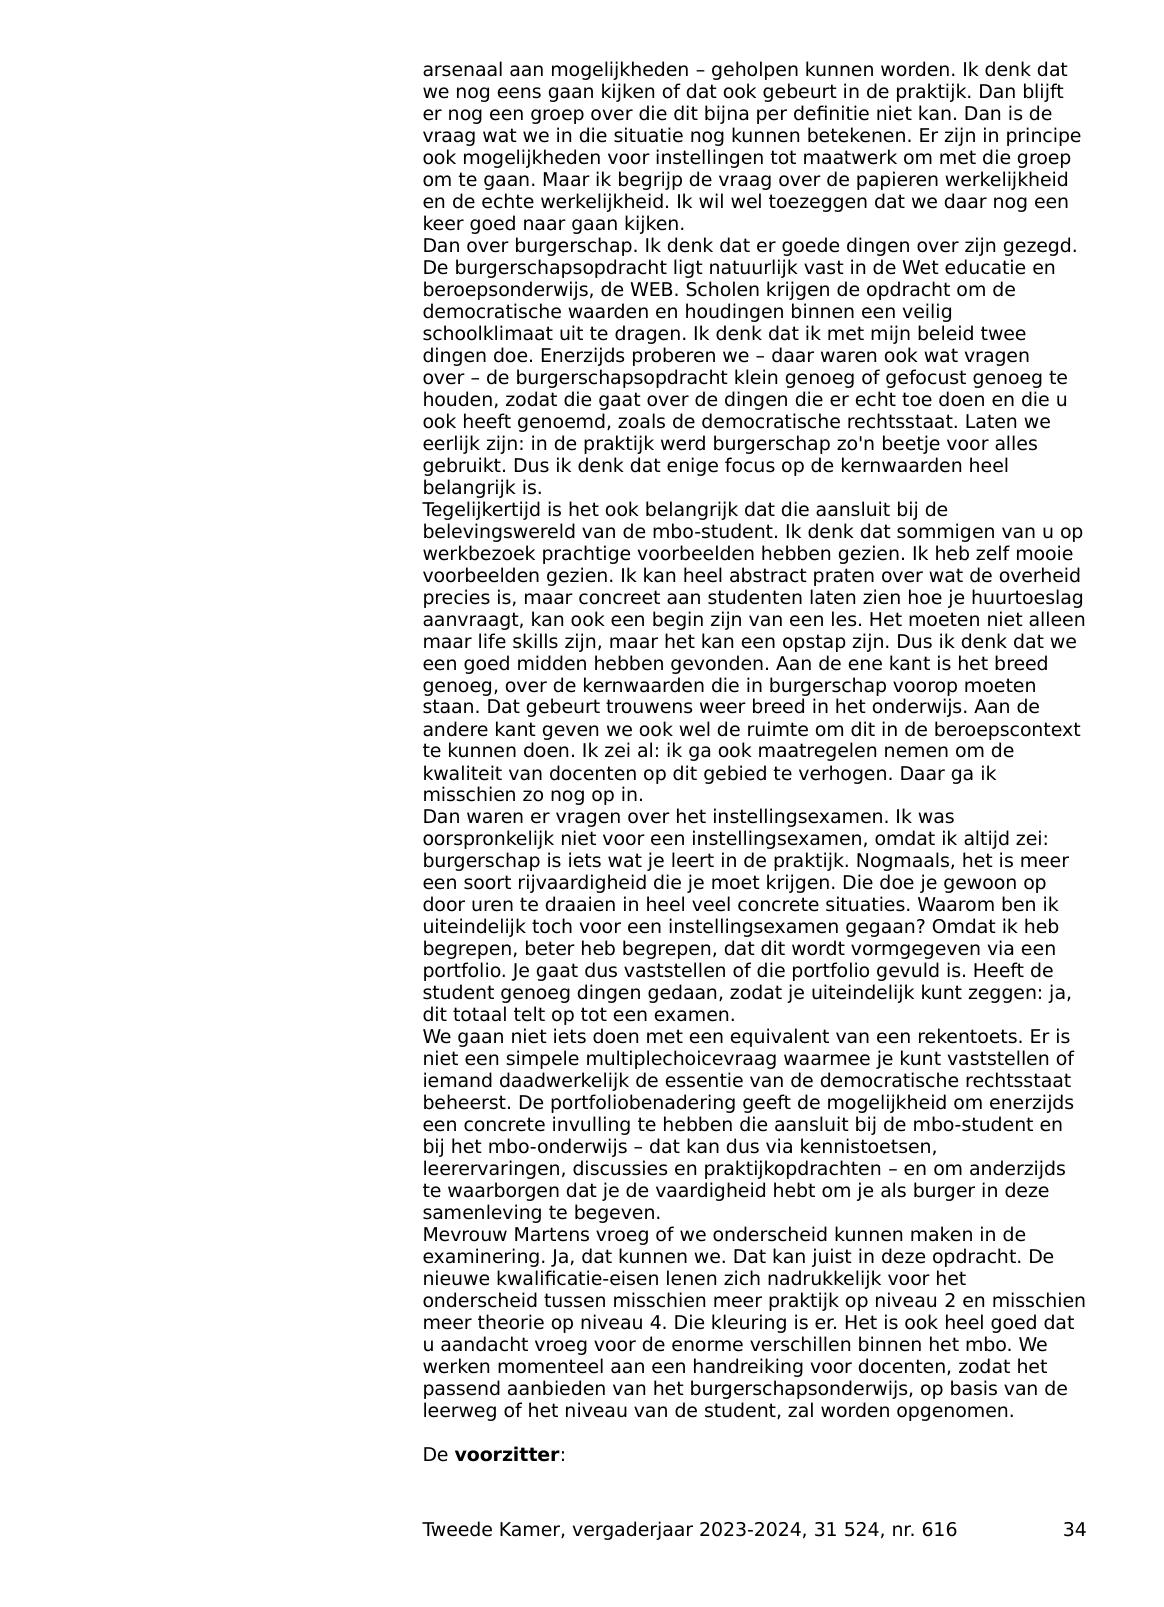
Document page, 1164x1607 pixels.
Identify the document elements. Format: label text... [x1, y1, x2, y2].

text We gaan niet iets doen met een equivalent van een rekentoets. Er is niet een simpele multiplechoicevraag waarmee je kunt vaststellen of iemand daadwerkelijk de essentie van de democratische rechtsstaat beheerst. De portfoliobenadering geeft de mogelijkheid om enerzijds een concrete invulling te hebben die aansluit bij de mbo-student en bij het mbo-onderwijs – dat kan dus via kennistoetsen, leerervaringen, discussies en praktijkopdrachten – en om anderzijds te waarborgen dat je de vaardigheid hebt om je als burger in deze samenleving te begeven. [422, 1026, 1087, 1224]
text arsenaal aan mogelijkheden – geholpen kunnen worden. Ik denk dat we nog eens gaan kijken of dat ook gebeurt in de praktijk. Dan blijft er nog een groep over die dit bijna per definitie niet kan. Dan is de vraag wat we in die situatie nog kunnen betekenen. Er zijn in principe ook mogelijkheden voor instellingen tot maatwerk om met die groep om te gaan. Maar ik begrijp de vraag over de papieren werkelijkheid en de echte werkelijkheid. Ik wil wel toezeggen dat we daar nog een keer goed naar gaan kijken. [422, 59, 1087, 235]
text Tegelijkertijd is het ook belangrijk dat die aansluit bij de belevingswereld van de mbo-student. Ik denk dat sommigen van u op werkbezoek prachtige voorbeelden hebben gezien. Ik heb zelf mooie voorbeelden gezien. Ik kan heel abstract praten over wat de overheid precies is, maar concreet aan studenten laten zien hoe je huurtoeslag aanvraagt, kan ook een begin zijn van een les. Het moeten niet alleen maar life skills zijn, maar het kan een opstap zijn. Dus ik denk dat we een goed midden hebben gevonden. Aan de ene kant is het breed genoeg, over de kernwaarden die in burgerschap voorop moeten staan. Dat gebeurt trouwens weer breed in het onderwijs. Aan de andere kant geven we ook wel de ruimte om dit in de beroepscontext te kunnen doen. Ik zei al: ik ga ook maatregelen nemen om de kwaliteit van docenten op dit gebied te verhogen. Daar ga ik misschien zo nog op in. [422, 499, 1087, 806]
text Dan waren er vragen over het instellingsexamen. Ik was oorspronkelijk niet voor een instellingsexamen, omdat ik altijd zei: burgerschap is iets wat je leert in de praktijk. Nogmaals, het is meer een soort rijvaardigheid die je moet krijgen. Die doe je gewoon op door uren te draaien in heel veel concrete situaties. Waarom ben ik uiteindelijk toch voor een instellingsexamen gegaan? Omdat ik heb begrepen, beter heb begrepen, dat dit wordt vormgegeven via een portfolio. Je gaat dus vaststellen of die portfolio gevuld is. Heeft de student genoeg dingen gedaan, zodat je uiteindelijk kunt zeggen: ja, dit totaal telt op tot een examen. [422, 806, 1087, 1026]
text Dan over burgerschap. Ik denk dat er goede dingen over zijn gezegd. De burgerschapsopdracht ligt natuurlijk vast in de Wet educatie en beroepsonderwijs, de WEB. Scholen krijgen de opdracht om de democratische waarden en houdingen binnen een veilig schoolklimaat uit te dragen. Ik denk dat ik met mijn beleid twee dingen doe. Enerzijds proberen we – daar waren ook wat vragen over – de burgerschapsopdracht klein genoeg of gefocust genoeg te houden, zodat die gaat over de dingen die er echt toe doen en die u ook heeft genoemd, zoals de democratische rechtsstaat. Laten we eerlijk zijn: in de praktijk werd burgerschap zo'n beetje voor alles gebruikt. Dus ik denk dat enige focus op de kernwaarden heel belangrijk is. [422, 235, 1087, 499]
text De voorzitter: [422, 1444, 1087, 1466]
text Mevrouw Martens vroeg of we onderscheid kunnen maken in de examinering. Ja, dat kunnen we. Dat kan juist in deze opdracht. De nieuwe kwalificatie-eisen lenen zich nadrukkelijk voor het onderscheid tussen misschien meer praktijk op niveau 2 en misschien meer theorie op niveau 4. Die kleuring is er. Het is ook heel goed dat u aandacht vroeg voor de enorme verschillen binnen het mbo. We werken momenteel aan een handreiking voor docenten, zodat het passend aanbieden van het burgerschapsonderwijs, op basis van de leerweg of het niveau van de student, zal worden opgenomen. [422, 1224, 1087, 1422]
